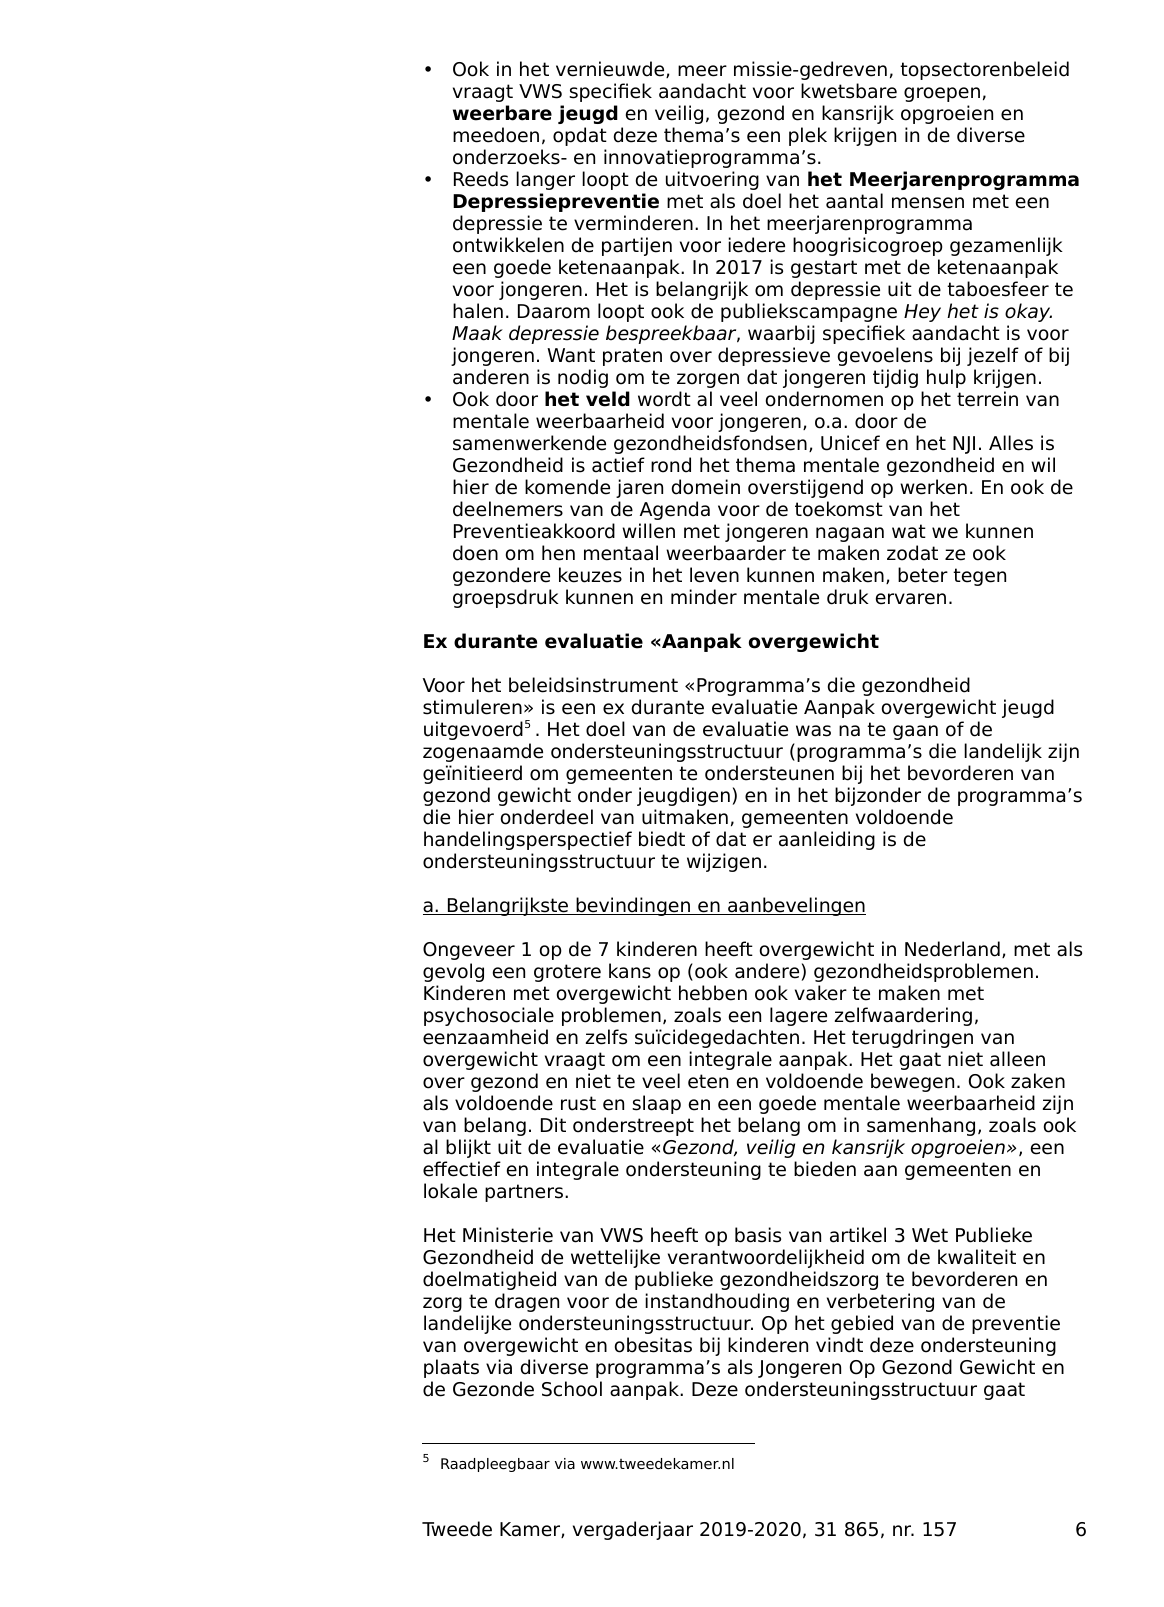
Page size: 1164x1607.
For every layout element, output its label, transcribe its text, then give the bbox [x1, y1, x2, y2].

subtitle a. Belangrijkste bevindingen en aanbevelingen [422, 895, 1087, 917]
text Ongeveer 1 op de 7 kinderen heeft overgewicht in Nederland, met als gevolg een grotere kans op (ook andere) gezondheidsproblemen. Kinderen met overgewicht hebben ook vaker te maken met psychosociale problemen, zoals een lagere zelfwaardering, eenzaamheid en zelfs suïcidegedachten. Het terugdringen van overgewicht vraagt om een integrale aanpak. Het gaat niet alleen over gezond en niet te veel eten en voldoende bewegen. Ook zaken als voldoende rust en slaap en een goede mentale weerbaarheid zijn van belang. Dit onderstreept het belang om in samenhang, zoals ook al blijkt uit de evaluatie «Gezond, veilig en kansrijk opgroeien», een effectief en integrale ondersteuning te bieden aan gemeenten en lokale partners. [422, 939, 1087, 1203]
subtitle Ex durante evaluatie «Aanpak overgewicht [422, 631, 1087, 653]
text • Ook door het veld wordt al veel ondernomen op het terrein van mentale weerbaarheid voor jongeren, o.a. door de samenwerkende gezondheidsfondsen, Unicef en het NJI. Alles is Gezondheid is actief rond het thema mentale gezondheid en wil hier de komende jaren domein overstijgend op werken. En ook de deelnemers van de Agenda voor de toekomst van het Preventieakkoord willen met jongeren nagaan wat we kunnen doen om hen mentaal weerbaarder te maken zodat ze ook gezondere keuzes in het leven kunnen maken, beter tegen groepsdruk kunnen en minder mentale druk ervaren. [422, 389, 1087, 608]
text Voor het beleidsinstrument «Programma’s die gezondheid stimuleren» is een ex durante evaluatie Aanpak overgewicht jeugd uitgevoerd. Het doel van de evaluatie was na te gaan of de zogenaamde ondersteuningsstructuur (programma’s die landelijk zijn geïnitieerd om gemeenten te ondersteunen bij het bevorderen van gezond gewicht onder jeugdigen) en in het bijzonder de programma’s die hier onderdeel van uitmaken, gemeenten voldoende handelingsperspectief biedt of dat er aanleiding is de ondersteuningsstructuur te wijzigen. [422, 675, 1087, 873]
text Raadpleegbaar via www.tweedekamer.nl [422, 1452, 1087, 1474]
text Het Ministerie van VWS heeft op basis van artikel 3 Wet Publieke Gezondheid de wettelijke verantwoordelijkheid om de kwaliteit en doelmatigheid van de publieke gezondheidszorg te bevorderen en zorg te dragen voor de instandhouding en verbetering van de landelijke ondersteuningsstructuur. Op het gebied van de preventie van overgewicht en obesitas bij kinderen vindt deze ondersteuning plaats via diverse programma’s als Jongeren Op Gezond Gewicht en de Gezonde School aanpak. Deze ondersteuningsstructuur gaat [422, 1225, 1087, 1401]
text • Reeds langer loopt de uitvoering van het Meerjarenprogramma Depressiepreventie met als doel het aantal mensen met een depressie te verminderen. In het meerjarenprogramma ontwikkelen de partijen voor iedere hoogrisicogroep gezamenlijk een goede ketenaanpak. In 2017 is gestart met de ketenaanpak voor jongeren. Het is belangrijk om depressie uit de taboesfeer te halen. Daarom loopt ook de publiekscampagne Hey het is okay. Maak depressie bespreekbaar, waarbij specifiek aandacht is voor jongeren. Want praten over depressieve gevoelens bij jezelf of bij anderen is nodig om te zorgen dat jongeren tijdig hulp krijgen. [422, 169, 1087, 389]
text • Ook in het vernieuwde, meer missie-gedreven, topsectorenbeleid vraagt VWS specifiek aandacht voor kwetsbare groepen, weerbare jeugd en veilig, gezond en kansrijk opgroeien en meedoen, opdat deze thema’s een plek krijgen in de diverse onderzoeks- en innovatieprogramma’s. [422, 59, 1087, 169]
